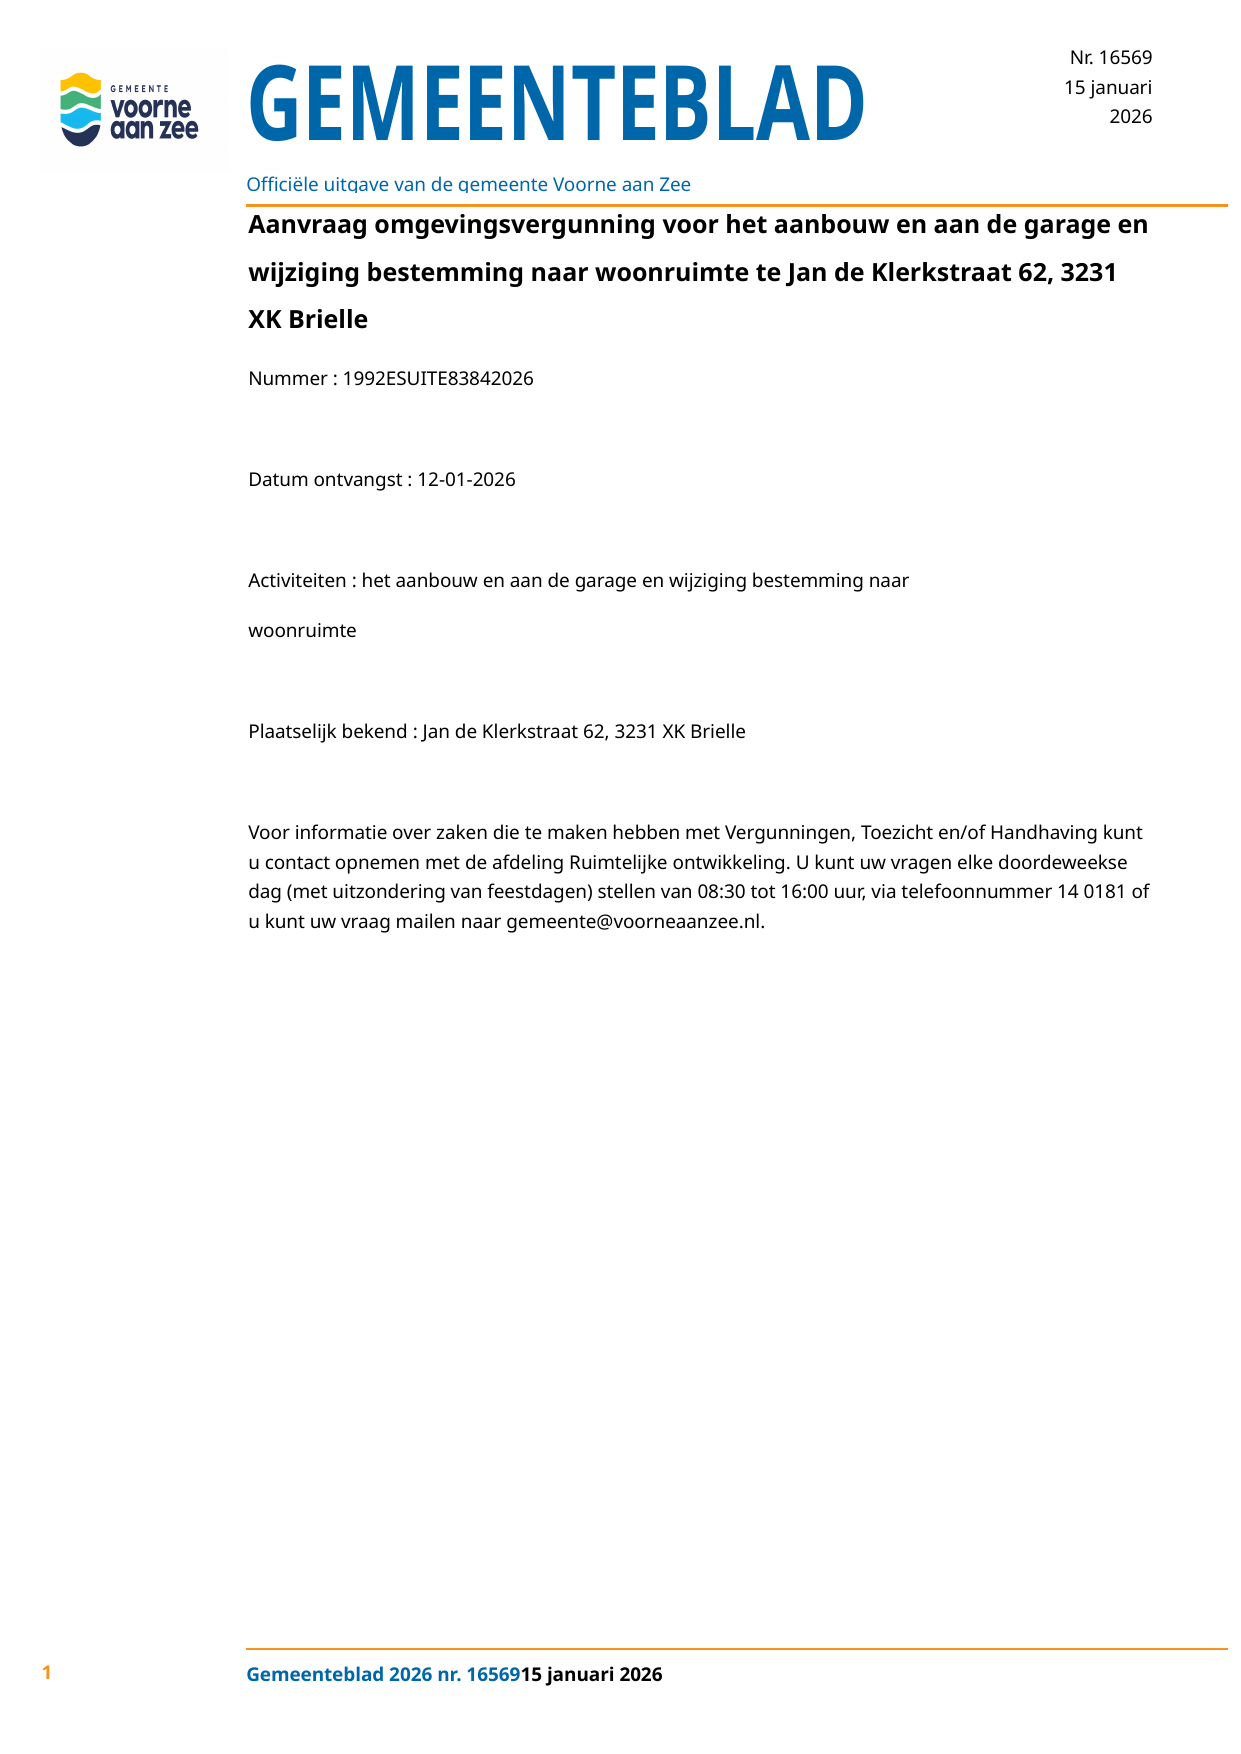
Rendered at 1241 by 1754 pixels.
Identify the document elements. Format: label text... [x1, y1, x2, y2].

text Nummer : 1992ESUITE83842026 [248, 366, 1152, 391]
text Voor informatie over zaken die te maken hebben met Vergunningen, Toezicht en/of Handhaving kunt u contact opnemen met de afdeling Ruimtelijke ontwikkeling. U kunt uw vragen elke doordeweekse dag (met uitzondering van feestdagen) stellen van 08:30 tot 16:00 uur, via telefoonnummer 14 0181 of u kunt uw vraag mailen naar gemeente@voorneaanzee.nl. [248, 819, 1152, 934]
text woonruimte [248, 618, 1152, 643]
text Aanvraag omgevingsvergunning voor het aanbouw en aan de garage en wijziging bestemming naar woonruimte te Jan de Klerkstraat 62, 3231 XK Brielle [248, 207, 1152, 336]
text Activiteiten : het aanbouw en aan de garage en wijziging bestemming naar [248, 567, 1152, 593]
text Plaatselijk bekend : Jan de Klerkstraat 62, 3231 XK Brielle [248, 718, 1152, 744]
text Datum ontvangst : 12-01-2026 [248, 466, 1152, 492]
picture [41, 47, 231, 172]
